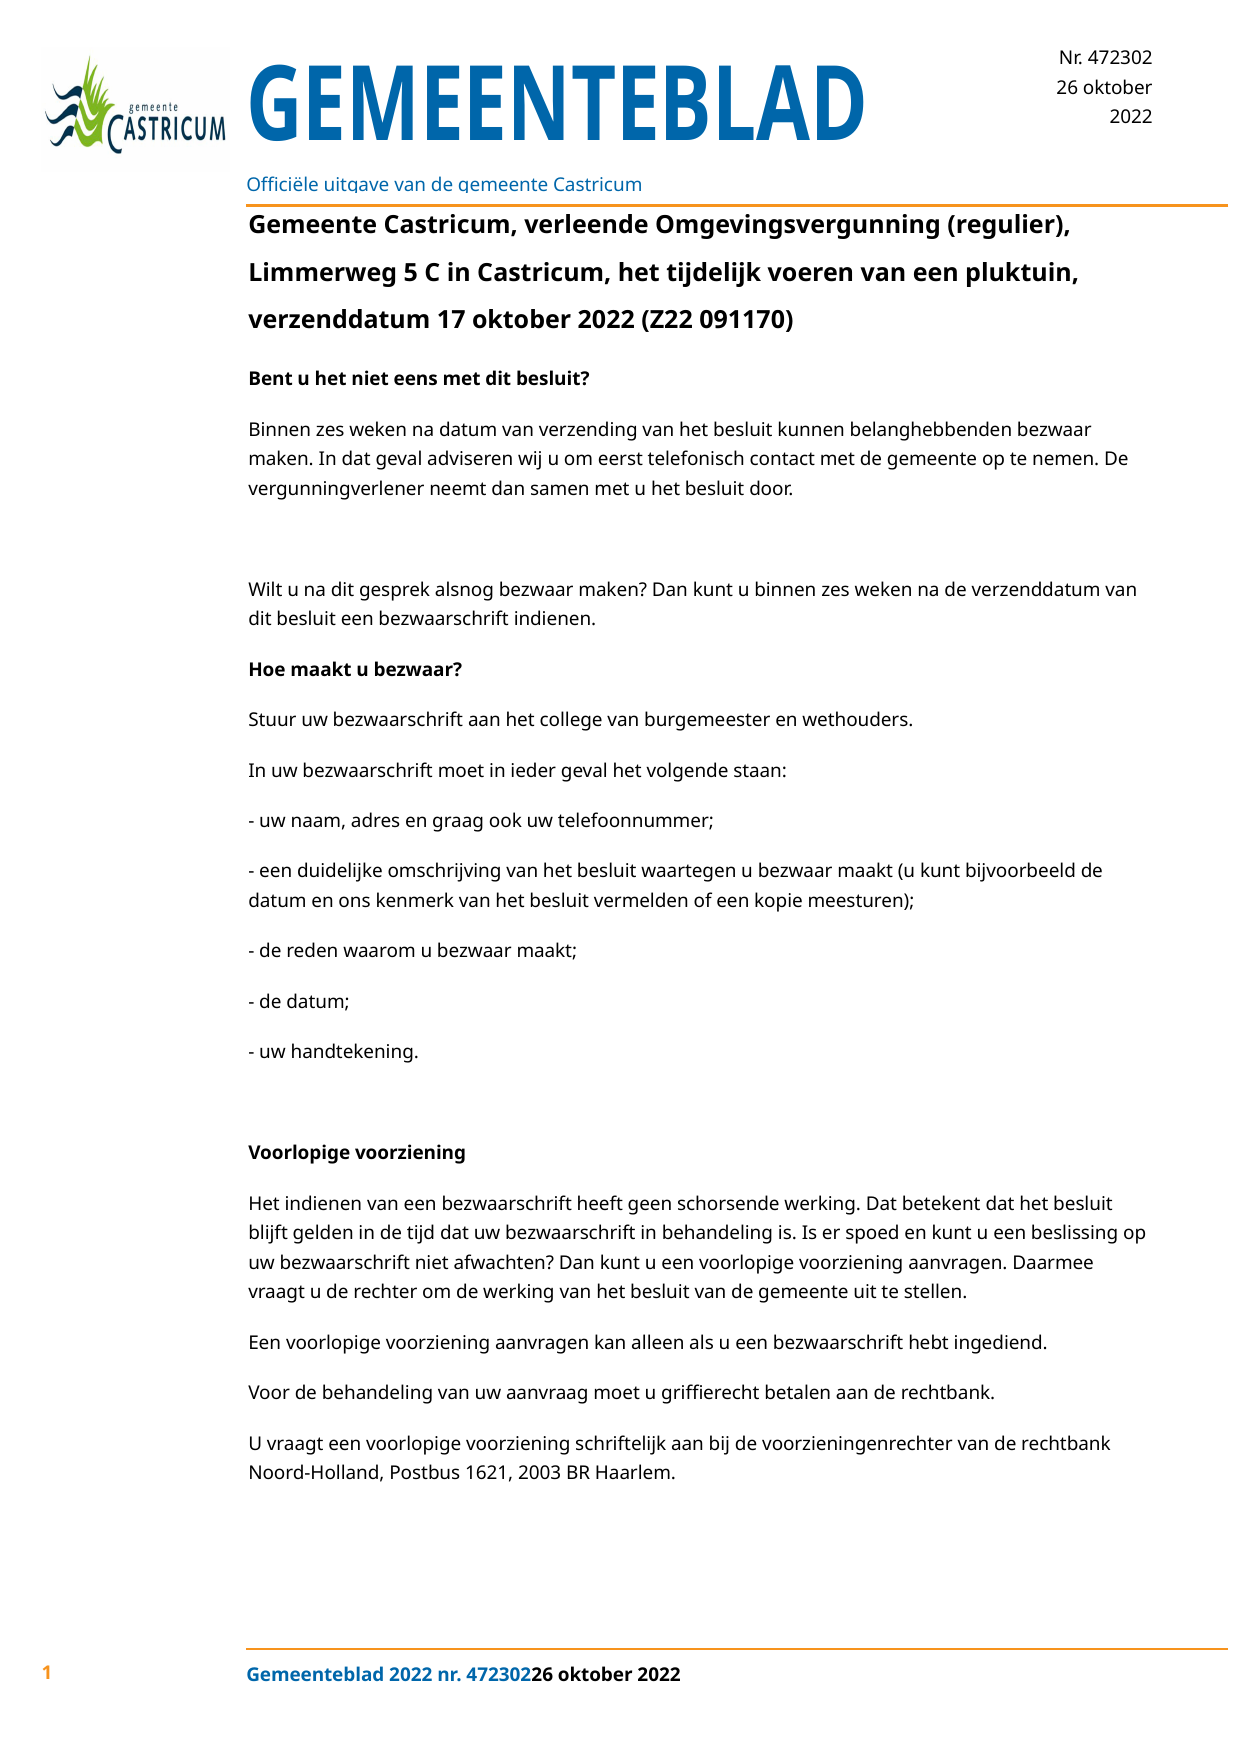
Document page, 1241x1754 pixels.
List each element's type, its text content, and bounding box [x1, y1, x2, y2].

text Voorlopige voorziening [248, 1139, 1152, 1165]
text Gemeente Castricum, verleende Omgevingsvergunning (regulier), Limmerweg 5 C in Castricum, het tijdelijk voeren van een pluktuin, verzenddatum 17 oktober 2022 (Z22 091170) [248, 207, 1152, 336]
text Stuur uw bezwaarschrift aan het college van burgemeester en wethouders. [248, 706, 1152, 732]
text Voor de behandeling van uw aanvraag moet u griffierecht betalen aan de rechtbank. [248, 1379, 1152, 1405]
text Een voorlopige voorziening aanvragen kan alleen als u een bezwaarschrift hebt ingediend. [248, 1329, 1152, 1354]
text Bent u het niet eens met dit besluit? [248, 366, 1152, 391]
text Hoe maakt u bezwaar? [248, 656, 1152, 682]
text - uw naam, adres en graag ook uw telefoonnummer; [248, 807, 1152, 833]
text - de reden waarom u bezwaar maakt; [248, 938, 1152, 963]
text In uw bezwaarschrift moet in ieder geval het volgende staan: [248, 757, 1152, 782]
text - een duidelijke omschrijving van het besluit waartegen u bezwaar maakt (u kunt bijvoorbeeld de datum en ons kenmerk van het besluit vermelden of een kopie meesturen); [248, 858, 1152, 913]
text Wilt u na dit gesprek alsnog bezwaar maken? Dan kunt u binnen zes weken na de verzenddatum van dit besluit een bezwaarschrift indienen. [248, 576, 1152, 631]
picture [41, 47, 231, 172]
text U vraagt een voorlopige voorziening schriftelijk aan bij de voorzieningenrechter van de rechtbank Noord-Holland, Postbus 1621, 2003 BR Haarlem. [248, 1430, 1152, 1485]
text - de datum; [248, 988, 1152, 1014]
text Binnen zes weken na datum van verzending van het besluit kunnen belanghebbenden bezwaar maken. In dat geval adviseren wij u om eerst telefonisch contact met de gemeente op te nemen. De vergunningverlener neemt dan samen met u het besluit door. [248, 416, 1152, 501]
text Het indienen van een bezwaarschrift heeft geen schorsende werking. Dat betekent dat het besluit blijft gelden in de tijd dat uw bezwaarschrift in behandeling is. Is er spoed en kunt u een beslissing op uw bezwaarschrift niet afwachten? Dan kunt u een voorlopige voorziening aanvragen. Daarmee vraagt u de rechter om de werking van het besluit van de gemeente uit te stellen. [248, 1190, 1152, 1304]
text - uw handtekening. [248, 1038, 1152, 1064]
